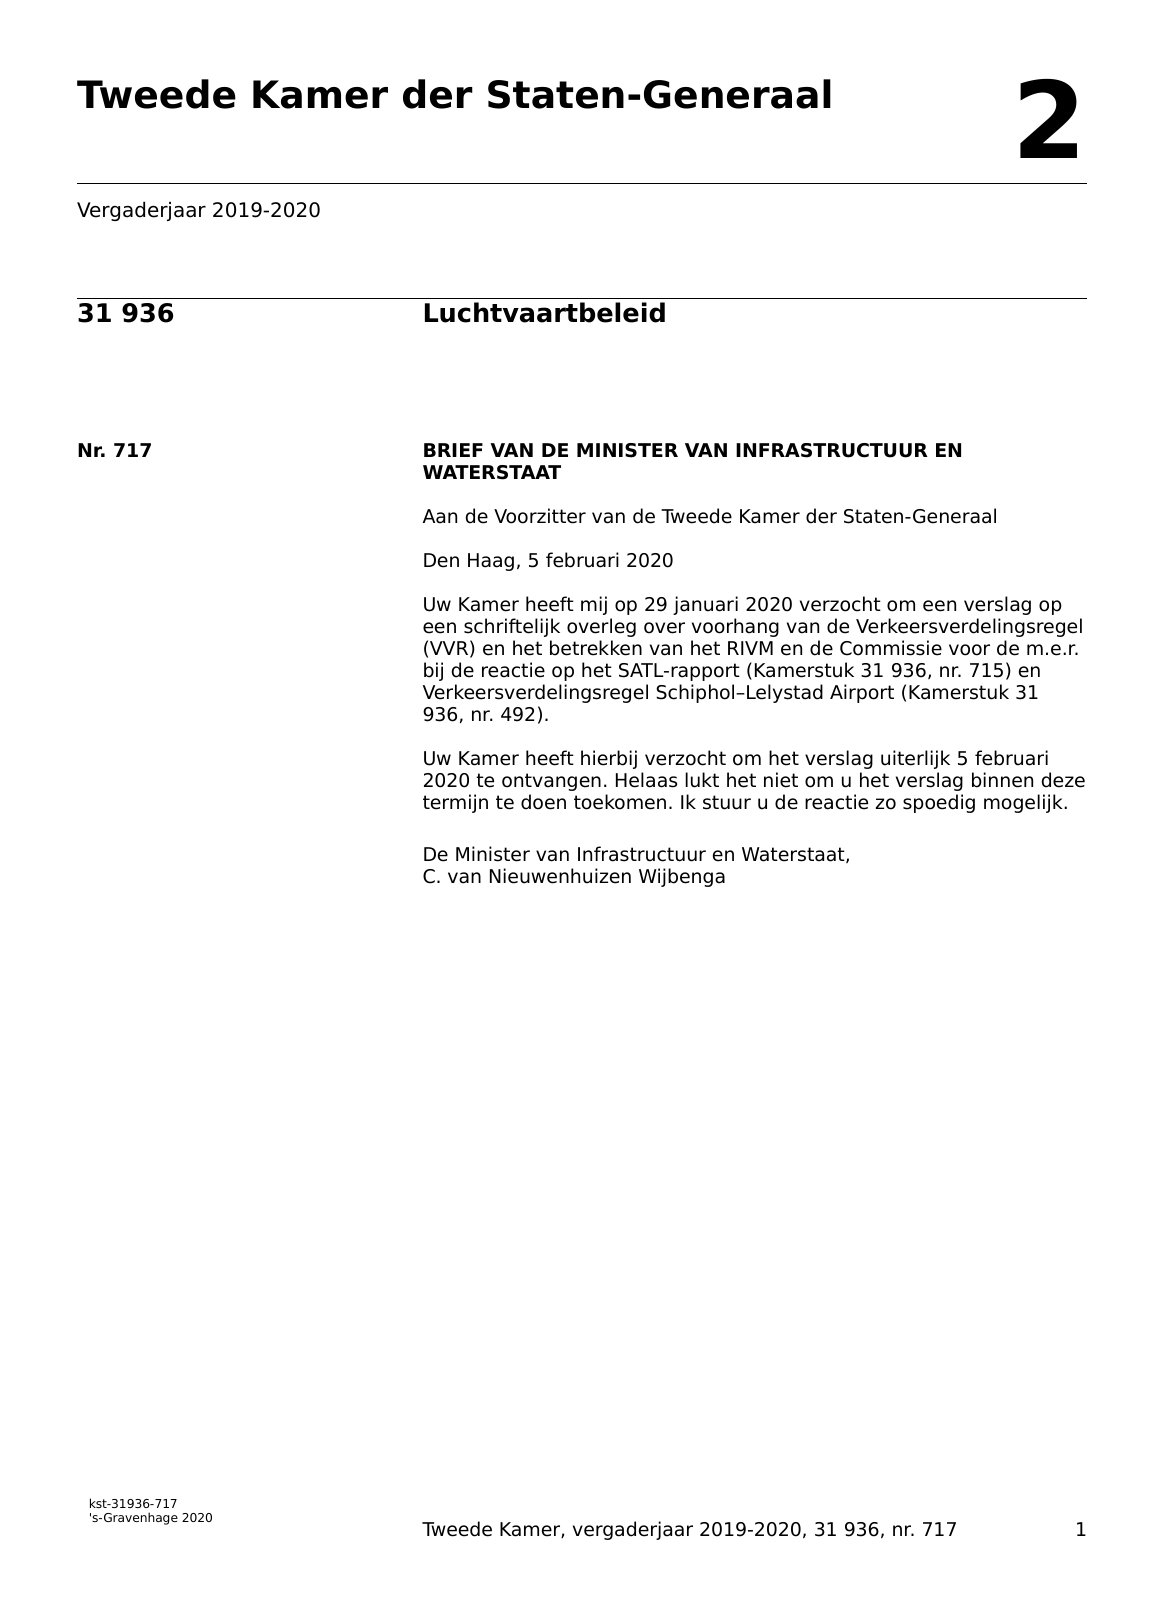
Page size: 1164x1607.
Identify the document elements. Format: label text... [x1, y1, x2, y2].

text Aan de Voorzitter van de Tweede Kamer der Staten-Generaal [422, 506, 1087, 528]
text Uw Kamer heeft mij op 29 januari 2020 verzocht om een verslag op een schriftelijk overleg over voorhang van de Verkeersverdelingsregel (VVR) en het betrekken van het RIVM en de Commissie voor de m.e.r. bij de reactie op het SATL-rapport (Kamerstuk 31 936, nr. 715) en Verkeersverdelingsregel Schiphol–Lelystad Airport (Kamerstuk 31 936, nr. 492). [422, 594, 1087, 726]
text Den Haag, 5 februari 2020 [422, 550, 1087, 572]
table_header Tweede Kamer der Staten-Generaal [77, 59, 886, 183]
text kst-31936-717 [88, 1497, 323, 1511]
subtitle 31 936 Luchtvaartbeleid [77, 299, 1087, 329]
text 's-Gravenhage 2020 [88, 1511, 323, 1525]
text De Minister van Infrastructuur en Waterstaat, C. van Nieuwenhuizen Wijbenga [422, 844, 1087, 888]
text Uw Kamer heeft hierbij verzocht om het verslag uiterlijk 5 februari 2020 te ontvangen. Helaas lukt het niet om u het verslag binnen deze termijn te doen toekomen. Ik stuur u de reactie zo spoedig mogelijk. [422, 748, 1087, 814]
subtitle Nr. 717 BRIEF VAN DE MINISTER VAN INFRASTRUCTUUR EN WATERSTAAT [77, 440, 1087, 484]
table_header 2 [886, 59, 1087, 183]
table_cell Vergaderjaar 2019-2020 [77, 184, 1087, 298]
